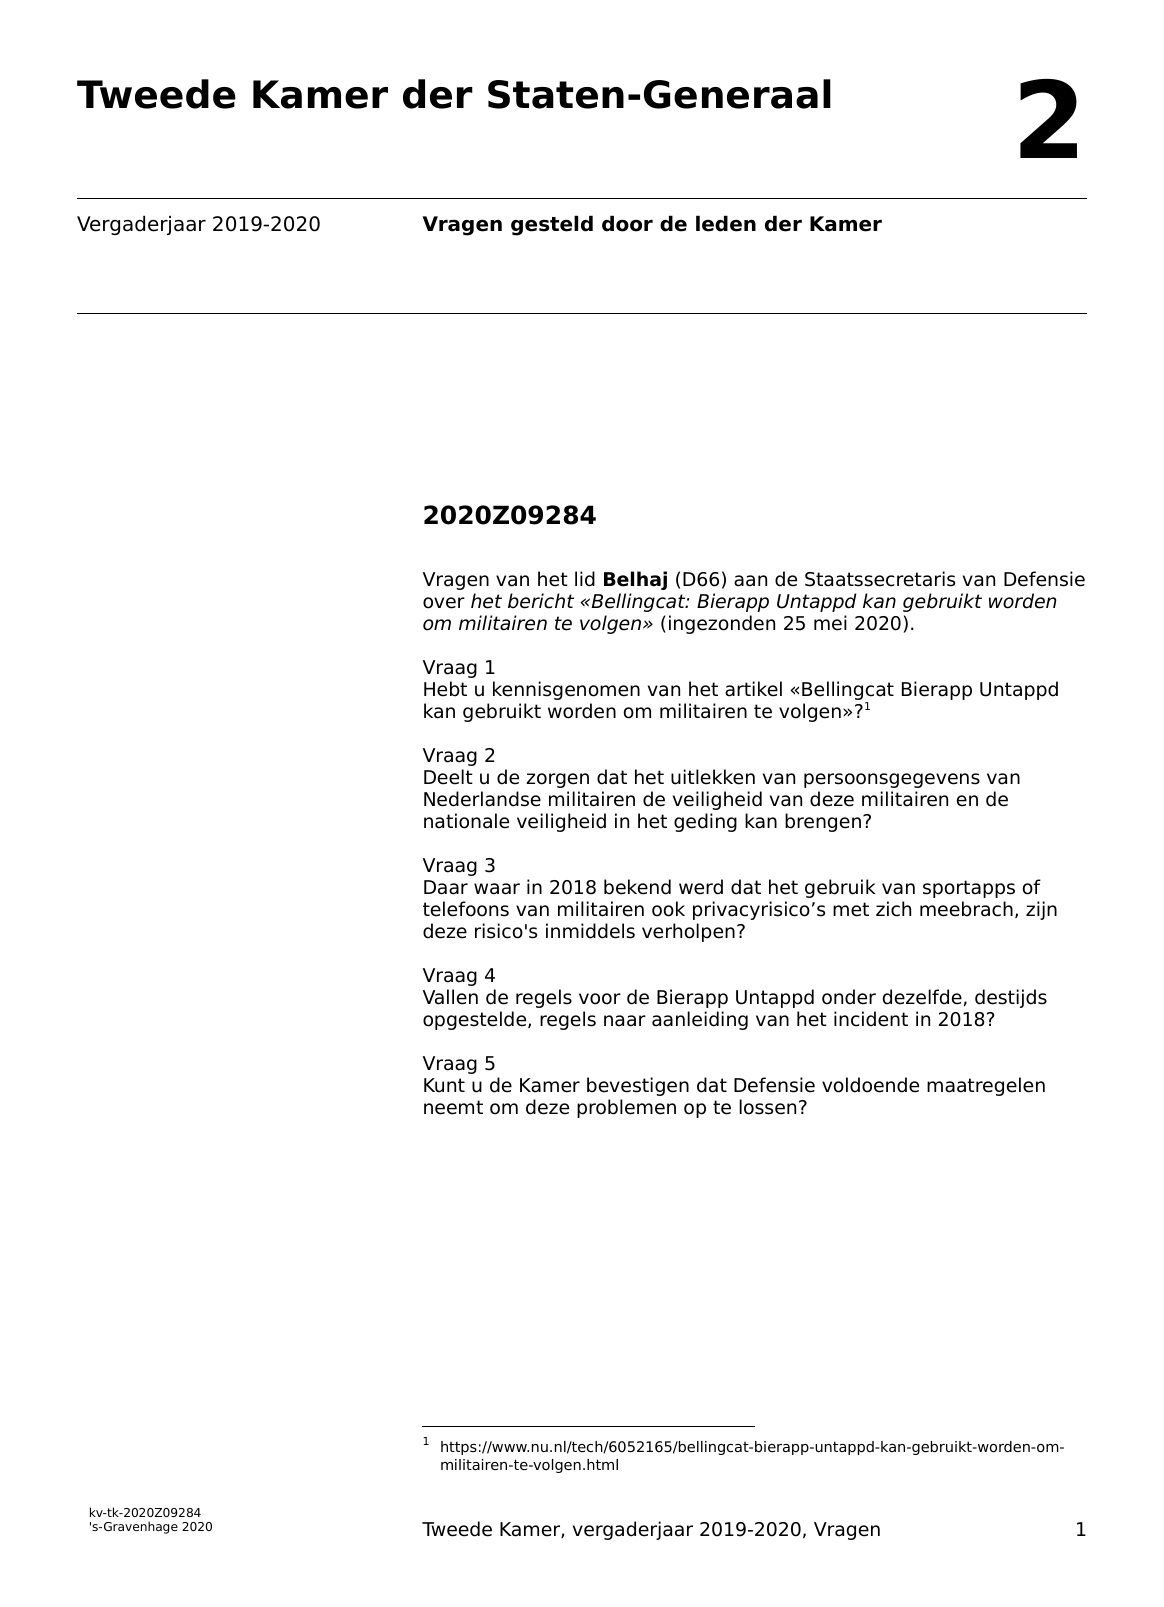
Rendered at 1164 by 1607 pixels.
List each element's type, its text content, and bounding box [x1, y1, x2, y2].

text Deelt u de zorgen dat het uitlekken van persoonsgegevens van Nederlandse militairen de veiligheid van deze militairen en de nationale veiligheid in het geding kan brengen? [422, 767, 1087, 833]
table_cell Vragen gesteld door de leden der Kamer [422, 199, 1087, 313]
text 's-Gravenhage 2020 [88, 1520, 323, 1534]
text Vraag 2 [422, 745, 1087, 767]
text Vraag 3 [422, 855, 1087, 877]
text Vraag 4 [422, 965, 1087, 987]
text Vraag 1 [422, 657, 1087, 679]
text Vraag 5 [422, 1053, 1087, 1075]
text kv-tk-2020Z09284 [88, 1506, 323, 1520]
text Kunt u de Kamer bevestigen dat Defensie voldoende maatregelen neemt om deze problemen op te lossen? [422, 1075, 1087, 1119]
text Vragen van het lid Belhaj (D66) aan de Staatssecretaris van Defensie over het bericht «Bellingcat: Bierapp Untappd kan gebruikt worden om militairen te volgen» (ingezonden 25 mei 2020). [422, 569, 1087, 635]
text Hebt u kennisgenomen van het artikel «Bellingcat Bierapp Untappd kan gebruikt worden om militairen te volgen»? [422, 679, 1087, 723]
text Daar waar in 2018 bekend werd dat het gebruik van sportapps of telefoons van militairen ook privacyrisico’s met zich meebrach, zijn deze risico's inmiddels verholpen? [422, 877, 1087, 943]
text https://www.nu.nl/tech/6052165/bellingcat-bierapp-untappd-kan-gebruikt-worden-om-militairen-te-volgen.html [422, 1435, 1087, 1474]
table_cell Vergaderjaar 2019-2020 [77, 199, 422, 313]
table_header 2 [886, 59, 1087, 198]
table_header Tweede Kamer der Staten-Generaal [77, 59, 886, 198]
text 2020Z09284 [422, 501, 1087, 531]
text Vallen de regels voor de Bierapp Untappd onder dezelfde, destijds opgestelde, regels naar aanleiding van het incident in 2018? [422, 987, 1087, 1031]
